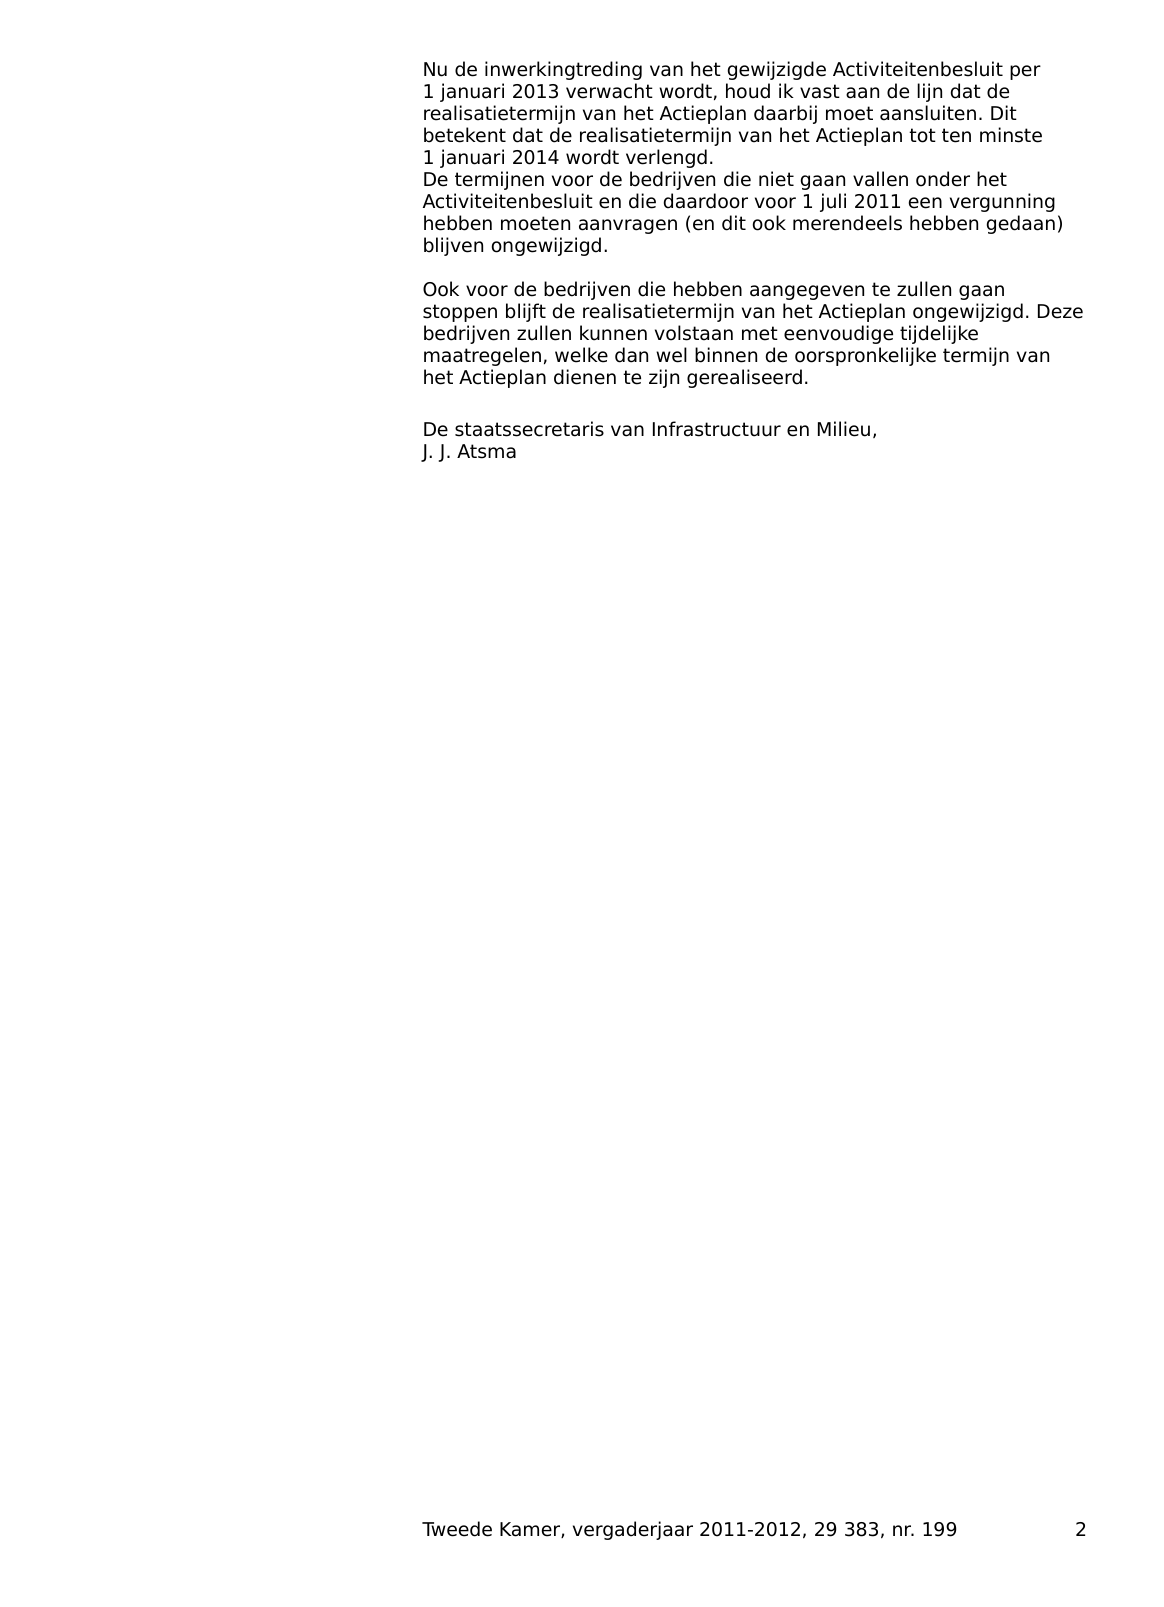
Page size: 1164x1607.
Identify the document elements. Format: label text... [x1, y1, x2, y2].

text Ook voor de bedrijven die hebben aangegeven te zullen gaan stoppen blijft de realisatietermijn van het Actieplan ongewijzigd. Deze bedrijven zullen kunnen volstaan met eenvoudige tijdelijke maatregelen, welke dan wel binnen de oorspronkelijke termijn van het Actieplan dienen te zijn gerealiseerd. [422, 279, 1087, 389]
text De termijnen voor de bedrijven die niet gaan vallen onder het Activiteitenbesluit en die daardoor voor 1 juli 2011 een vergunning hebben moeten aanvragen (en dit ook merendeels hebben gedaan) blijven ongewijzigd. [422, 169, 1087, 257]
text Nu de inwerkingtreding van het gewijzigde Activiteitenbesluit per 1 januari 2013 verwacht wordt, houd ik vast aan de lijn dat de realisatietermijn van het Actieplan daarbij moet aansluiten. Dit betekent dat de realisatietermijn van het Actieplan tot ten minste 1 januari 2014 wordt verlengd. [422, 59, 1087, 169]
text De staatssecretaris van Infrastructuur en Milieu, J. J. Atsma [422, 419, 1087, 463]
